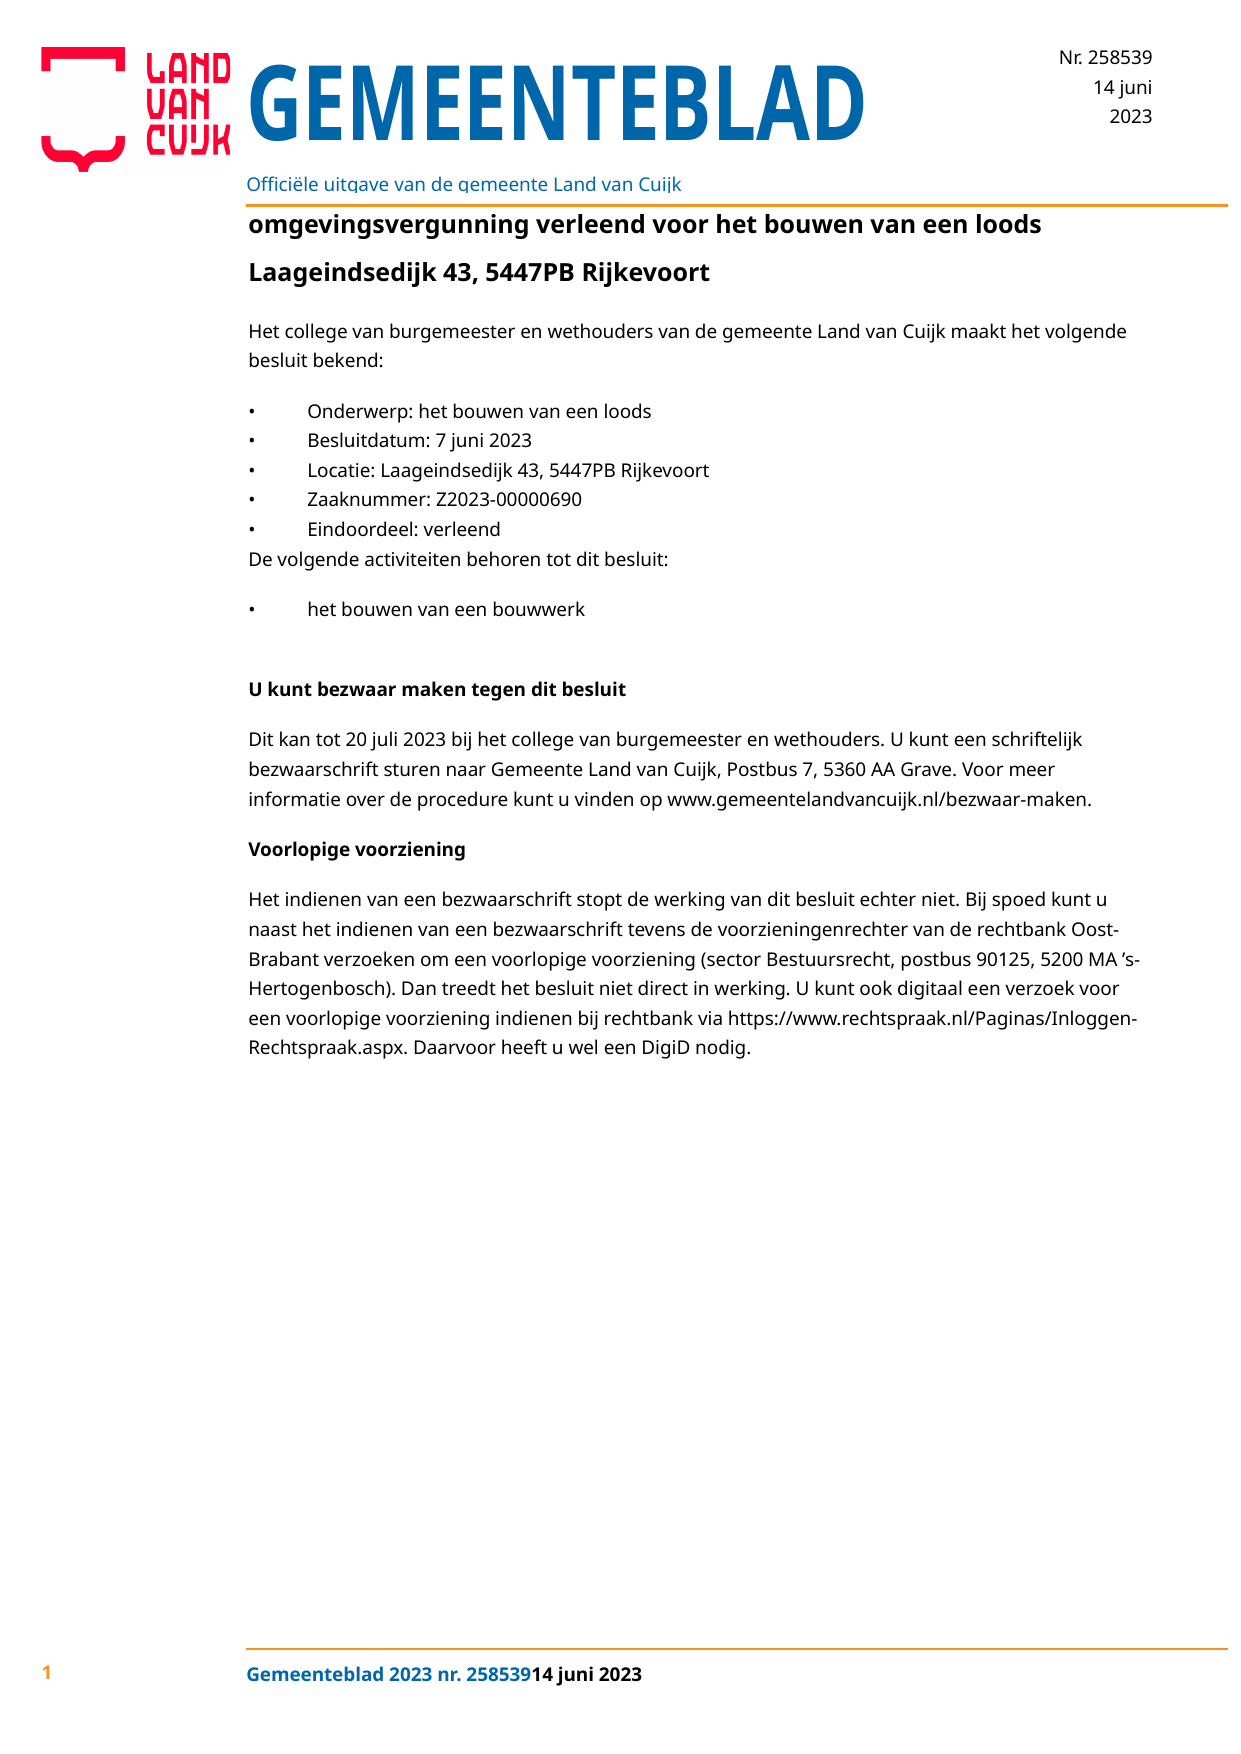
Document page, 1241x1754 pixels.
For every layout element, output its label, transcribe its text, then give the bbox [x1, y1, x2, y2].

text Het college van burgemeester en wethouders van de gemeente Land van Cuijk maakt het volgende besluit bekend: [248, 318, 1152, 373]
text Dit kan tot 20 juli 2023 bij het college van burgemeester en wethouders. U kunt een schriftelijk bezwaarschrift sturen naar Gemeente Land van Cuijk, Postbus 7, 5360 AA Grave. Voor meer informatie over de procedure kunt u vinden op www.gemeentelandvancuijk.nl/bezwaar-maken. [248, 727, 1152, 812]
text U kunt bezwaar maken tegen dit besluit [248, 676, 1152, 702]
list Locatie: Laageindsedijk 43, 5447PB Rijkevoort [248, 457, 1152, 483]
text omgevingsvergunning verleend voor het bouwen van een loods Laageindsedijk 43, 5447PB Rijkevoort [248, 207, 1152, 288]
list Besluitdatum: 7 juni 2023 [248, 427, 1152, 453]
text De volgende activiteiten behoren tot dit besluit: [248, 546, 1152, 572]
list Zaaknummer: Z2023-00000690 [248, 487, 1152, 512]
text Het indienen van een bezwaarschrift stopt de werking van dit besluit echter niet. Bij spoed kunt u naast het indienen van een bezwaarschrift tevens de voorzieningenrechter van de rechtbank Oost-Brabant verzoeken om een voorlopige voorziening (sector Bestuursrecht, postbus 90125, 5200 MA ’s-Hertogenbosch). Dan treedt het besluit niet direct in werking. U kunt ook digitaal een verzoek voor een voorlopige voorziening indienen bij rechtbank via https://www.rechtspraak.nl/Paginas/Inloggen-Rechtspraak.aspx. Daarvoor heeft u wel een DigiD nodig. [248, 887, 1152, 1060]
picture [41, 47, 231, 172]
list het bouwen van een bouwwerk [248, 596, 1152, 622]
list Eindoordeel: verleend [248, 516, 1152, 542]
text Voorlopige voorziening [248, 836, 1152, 862]
list Onderwerp: het bouwen van een loods [248, 398, 1152, 424]
